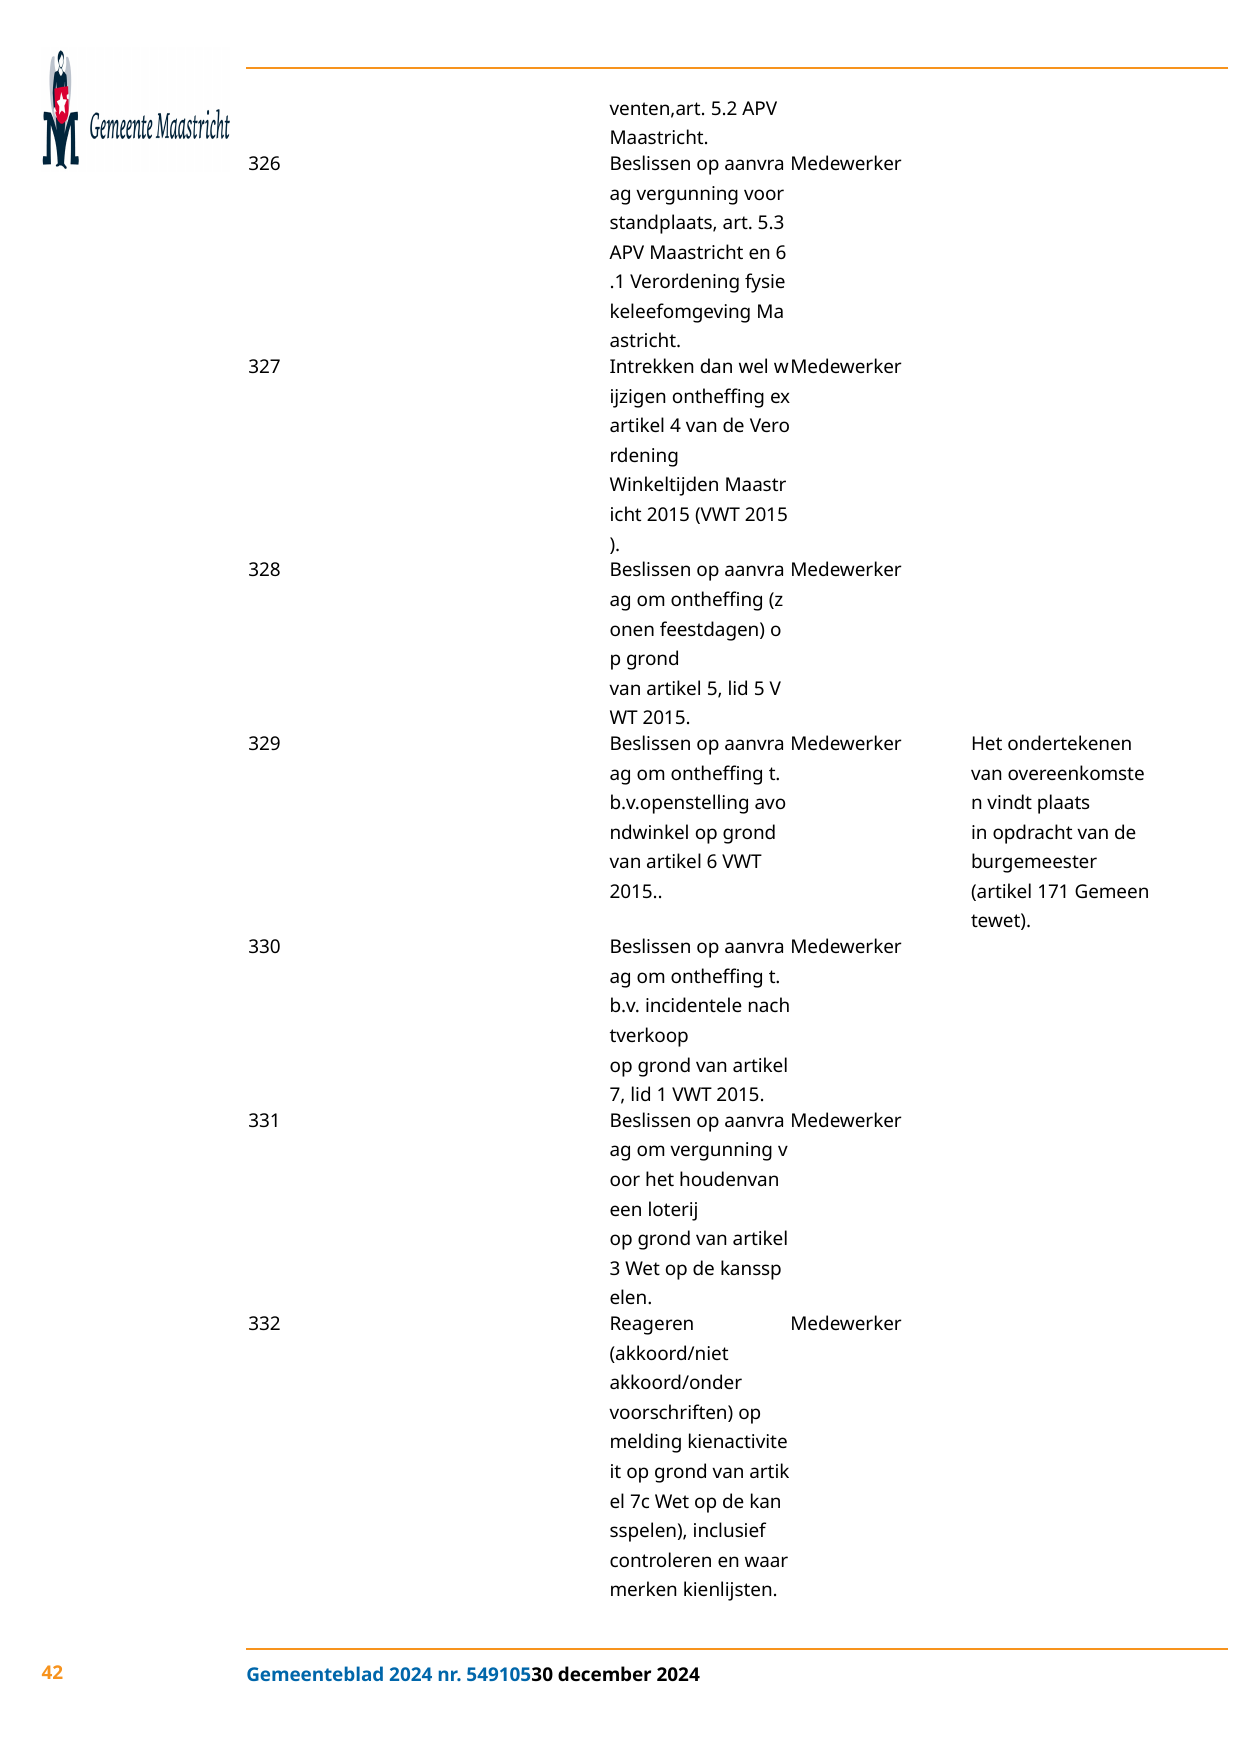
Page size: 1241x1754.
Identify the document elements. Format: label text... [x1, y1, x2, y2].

table_cell [429, 353, 609, 557]
table_cell Medewerker [790, 150, 971, 353]
table_cell [971, 95, 1152, 150]
table_cell Het ondertekenen van overeenkomsten vindt plaats in opdracht van de burgemeester (artikel 171 Gemeentewet). [971, 730, 1152, 933]
table_cell Beslissen op aanvraag om ontheffing t.b.v. incidentele nachtverkoop op grond van artikel 7, lid 1 VWT 2015. [609, 934, 790, 1107]
picture [41, 47, 231, 172]
table_cell venten,art. 5.2 APV Maastricht. [609, 95, 790, 150]
table_cell Medewerker [790, 730, 971, 933]
table_cell Intrekken dan wel wijzigen ontheffing ex artikel 4 van de Verordening Winkeltijden Maastricht 2015 (VWT 2015). [609, 353, 790, 557]
table_cell [971, 1107, 1152, 1310]
table_cell Medewerker [790, 934, 971, 1107]
table_cell Beslissen op aanvraag vergunning voor standplaats, art. 5.3 APV Maastricht en 6.1 Verordening fysiekeleefomgeving Maastricht. [609, 150, 790, 353]
table_cell 327 [248, 353, 429, 557]
table_cell Medewerker [790, 353, 971, 557]
table_cell 326 [248, 150, 429, 353]
table_cell Beslissen op aanvraag om ontheffing (zon­en feestdagen) op grond van artikel 5, lid 5 VWT 2015. [609, 557, 790, 730]
table_cell 329 [248, 730, 429, 933]
table_cell [971, 353, 1152, 557]
table_cell [429, 95, 609, 150]
table_cell [971, 150, 1152, 353]
table_cell [429, 150, 609, 353]
table_cell Medewerker [790, 557, 971, 730]
table_cell [971, 1310, 1152, 1602]
table_cell [790, 95, 971, 150]
table_cell 330 [248, 934, 429, 1107]
table_cell [971, 934, 1152, 1107]
table_cell Reageren (akkoord/niet akkoord/onder voorschriften) op melding kienactiviteit op grond van artikel 7c Wet op de kansspelen), inclusief controleren en waarmerken kienlijsten. [609, 1310, 790, 1602]
table_cell [248, 95, 429, 150]
table_cell Beslissen op aanvraag om vergunning voor het houdenvan een loterij op grond van artikel3 Wet op de kansspelen. [609, 1107, 790, 1310]
table_cell 331 [248, 1107, 429, 1310]
table_cell [429, 934, 609, 1107]
table_cell Beslissen op aanvraag om ontheffing t.b.v.openstelling avondwinkel op grond van artikel 6 VWT 2015.. [609, 730, 790, 933]
table_cell 328 [248, 557, 429, 730]
table_cell Medewerker [790, 1107, 971, 1310]
table_cell [429, 1310, 609, 1602]
table_cell [429, 1107, 609, 1310]
table_cell [429, 730, 609, 933]
table_cell [971, 557, 1152, 730]
table_cell Medewerker [790, 1310, 971, 1602]
table_cell [429, 557, 609, 730]
table_cell 332 [248, 1310, 429, 1602]
